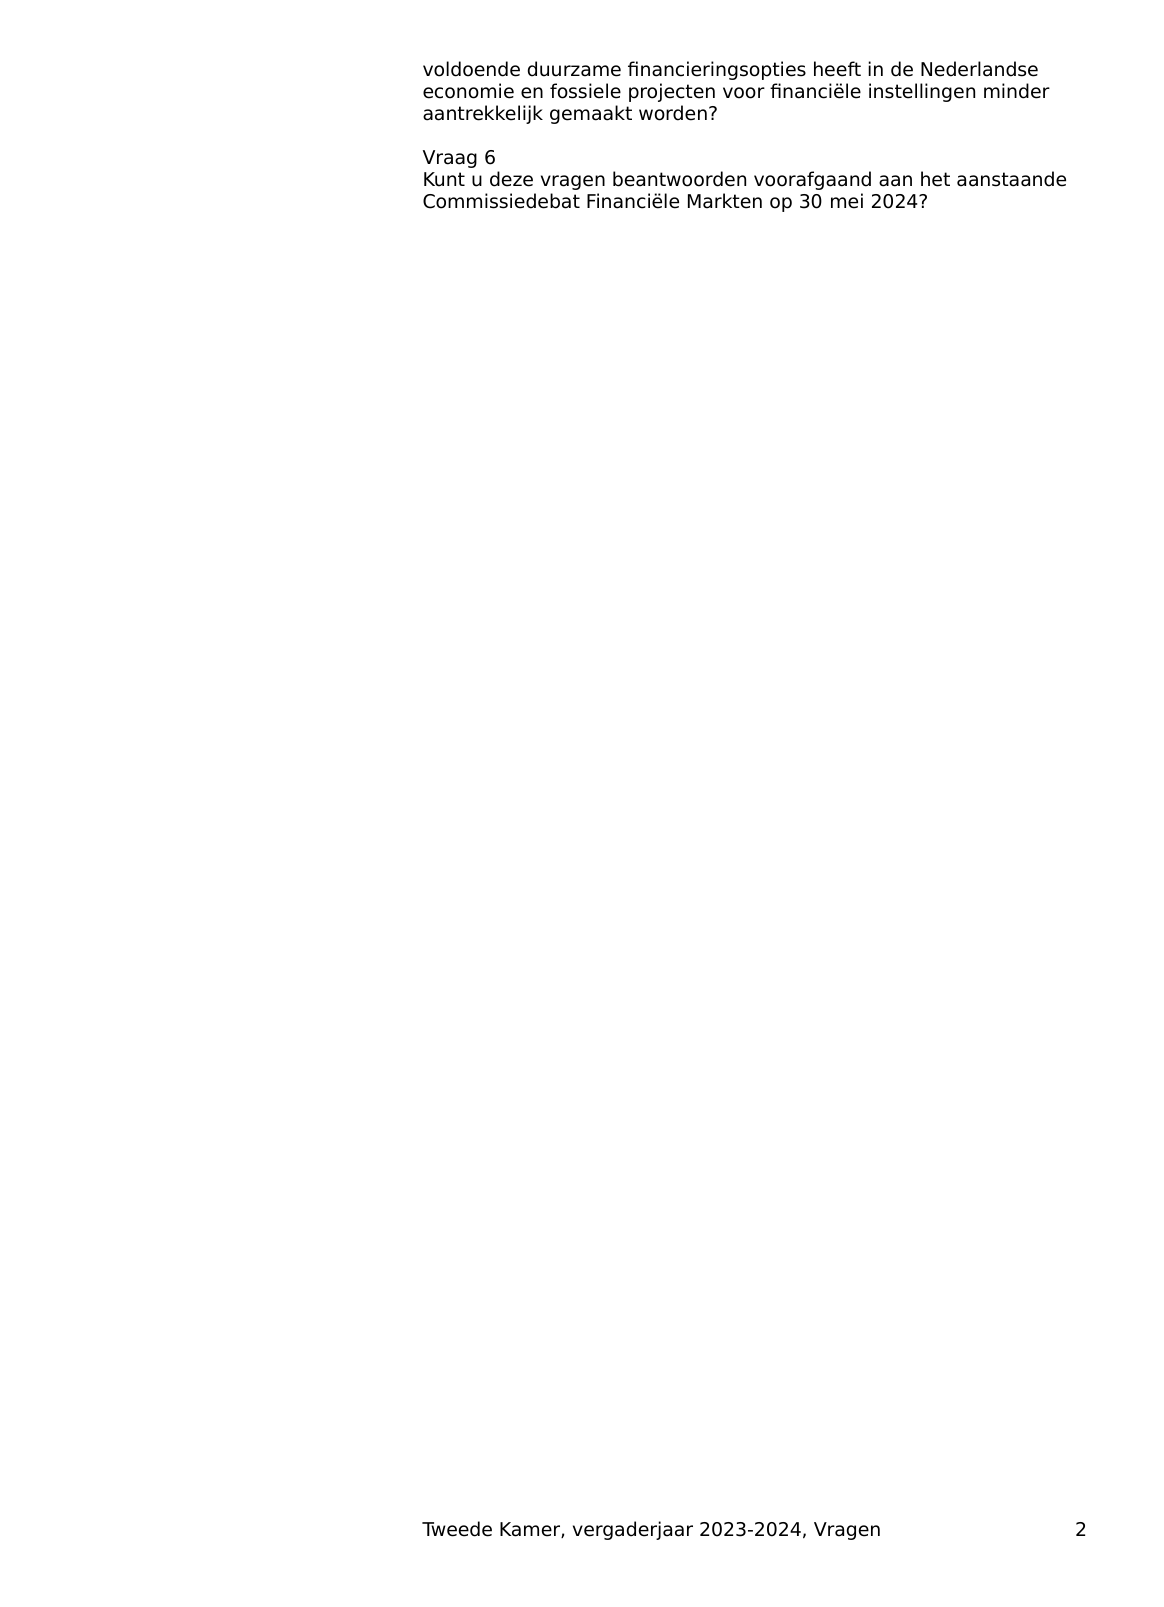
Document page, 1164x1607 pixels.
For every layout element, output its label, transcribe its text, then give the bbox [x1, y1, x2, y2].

text voldoende duurzame financieringsopties heeft in de Nederlandse economie en fossiele projecten voor financiële instellingen minder aantrekkelijk gemaakt worden? [422, 59, 1087, 125]
text Vraag 6 [422, 147, 1087, 169]
text Kunt u deze vragen beantwoorden voorafgaand aan het aanstaande Commissiedebat Financiële Markten op 30 mei 2024? [422, 169, 1087, 213]
